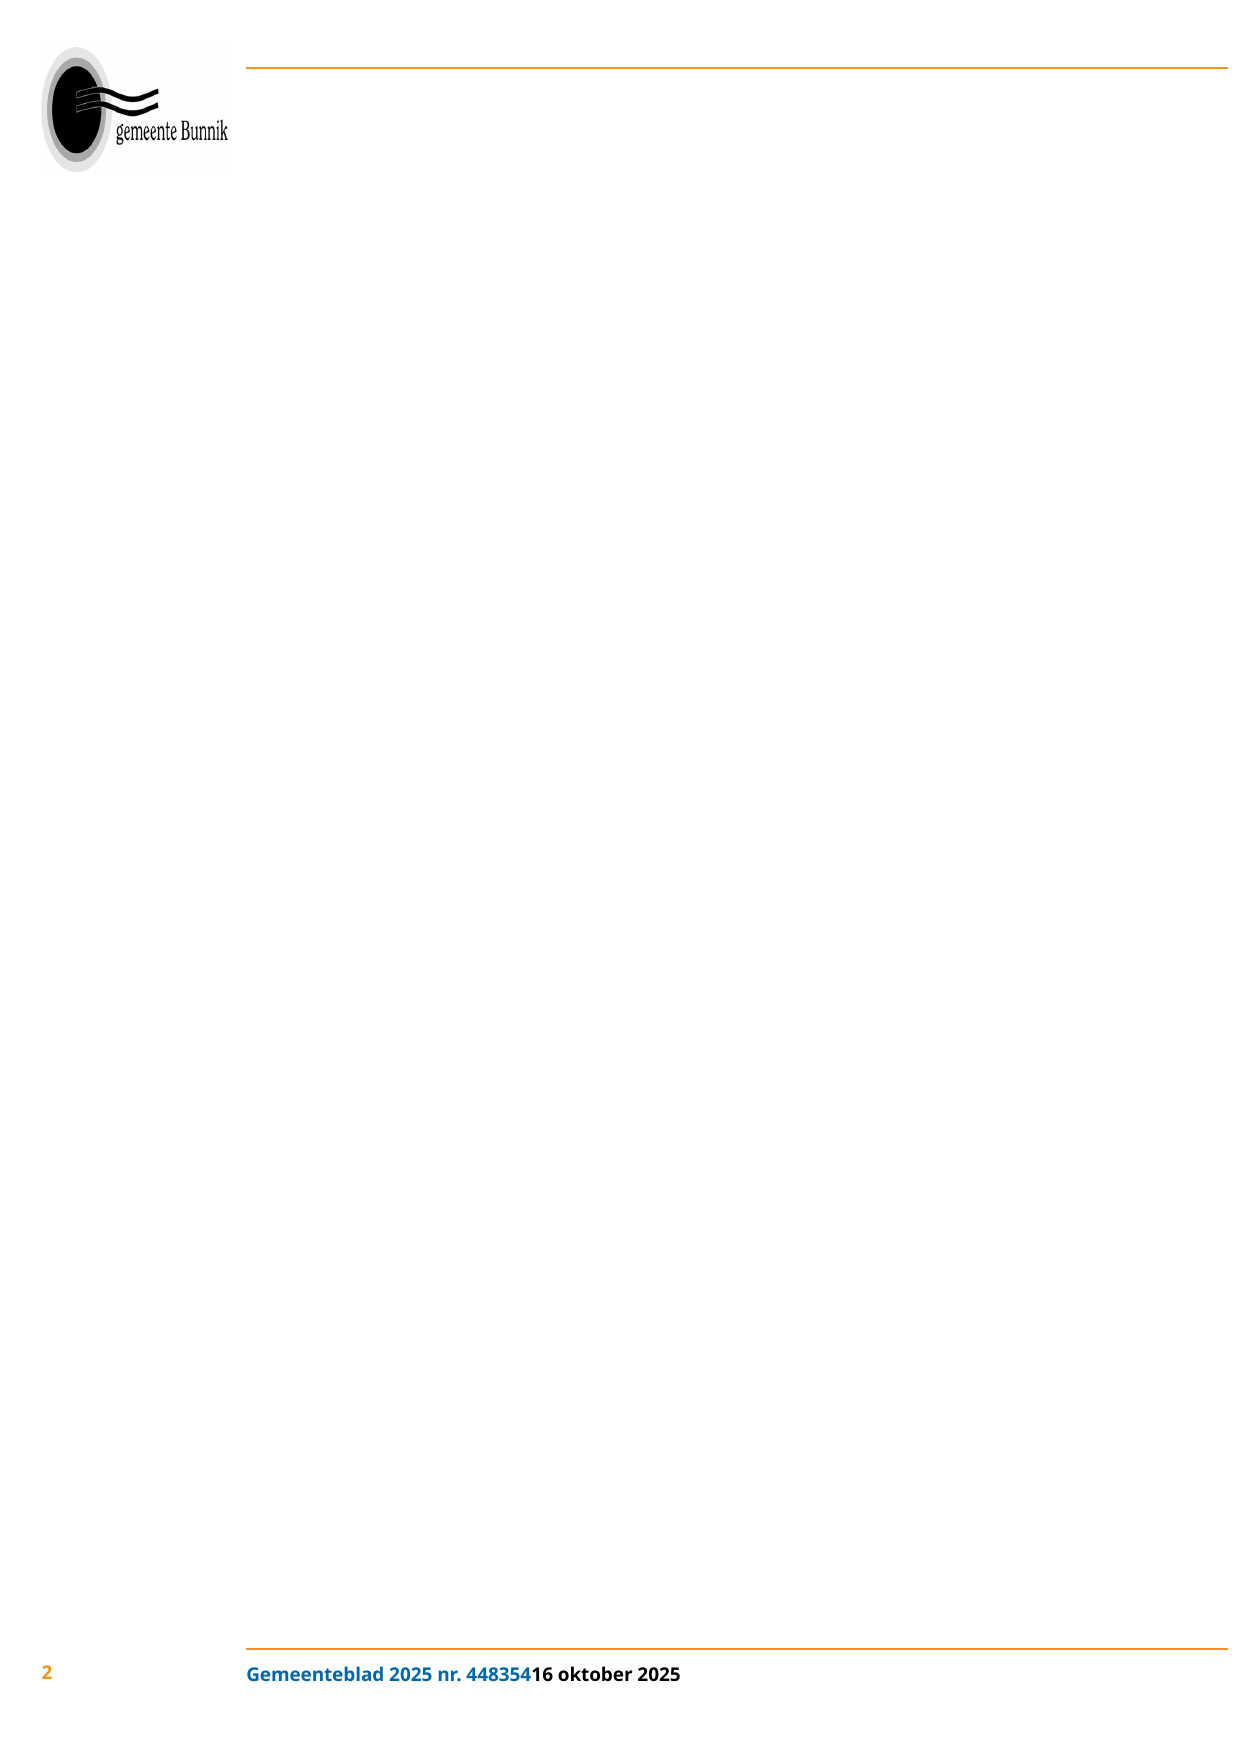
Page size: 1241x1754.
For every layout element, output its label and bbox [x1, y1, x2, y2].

picture [41, 47, 231, 172]
